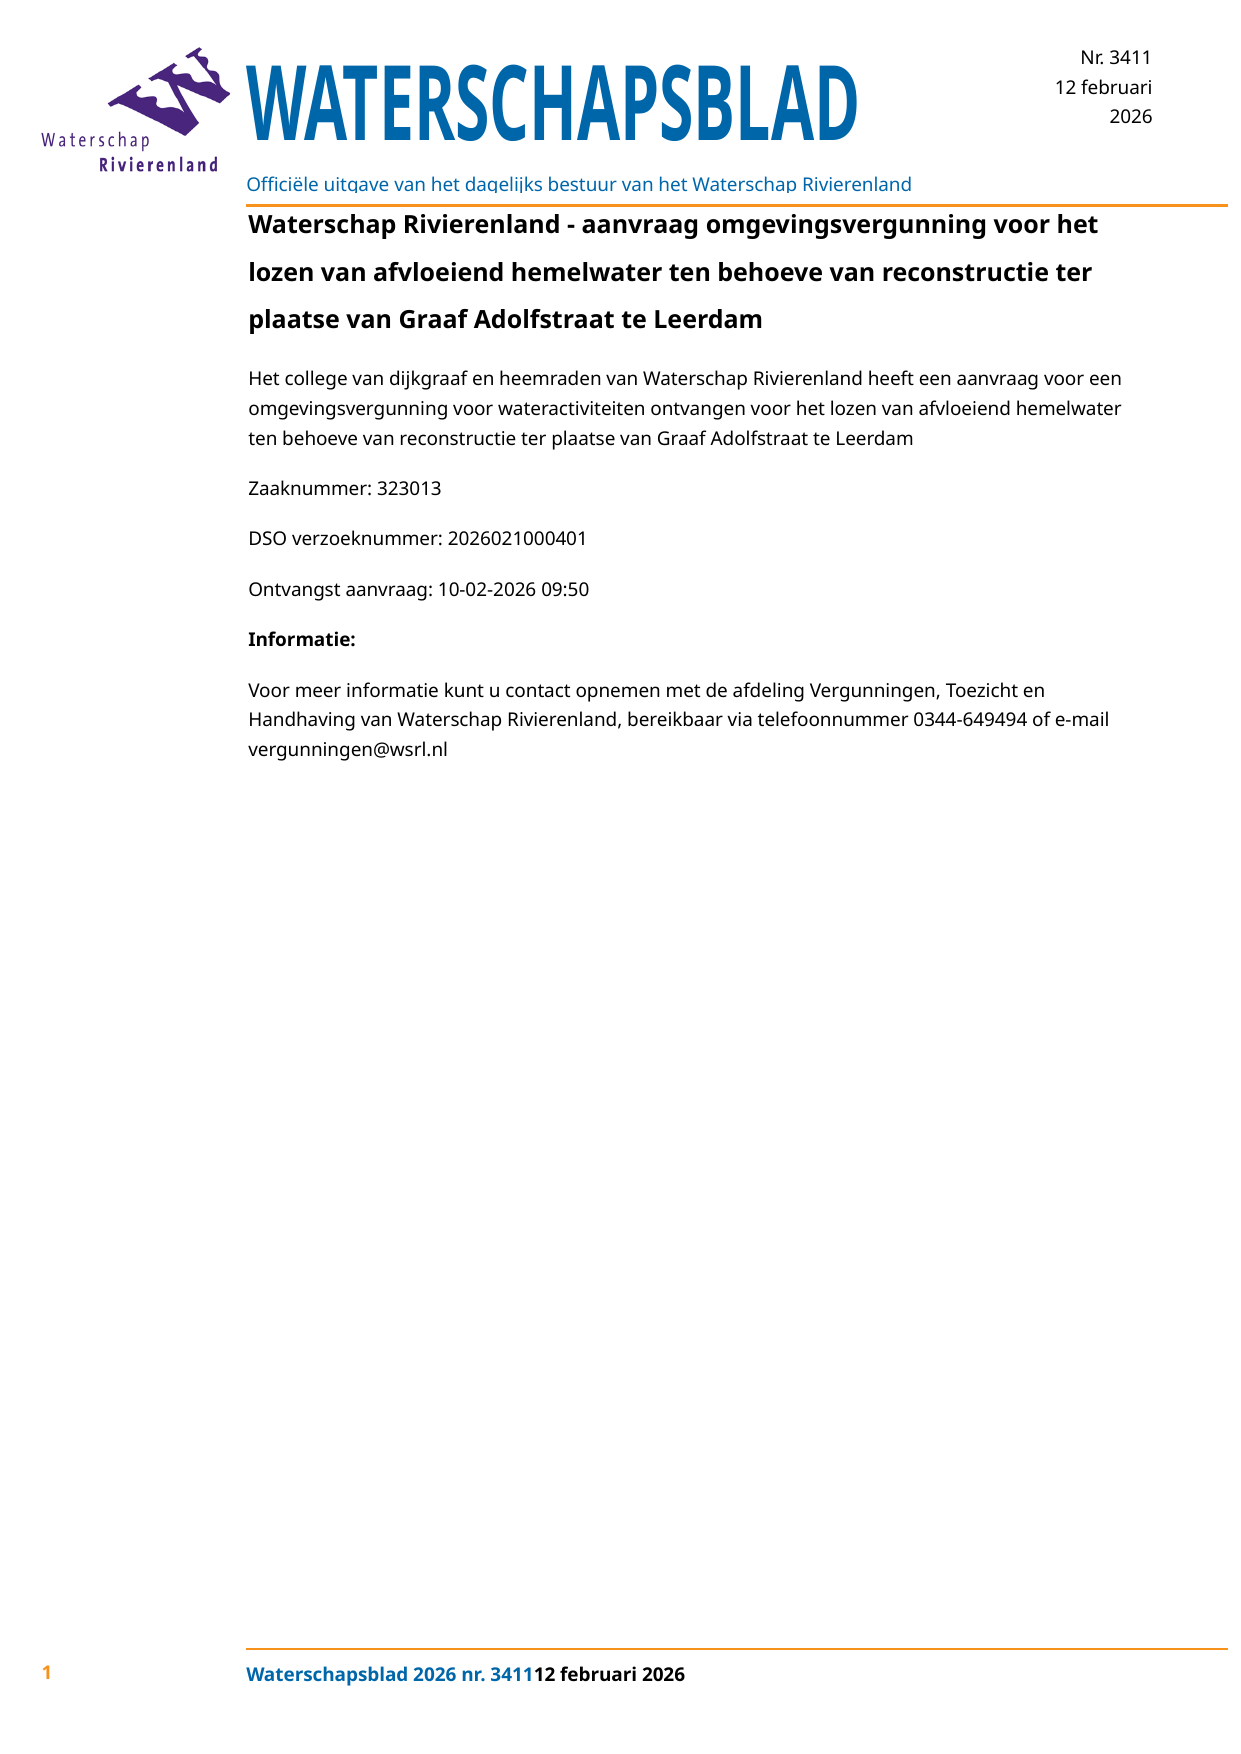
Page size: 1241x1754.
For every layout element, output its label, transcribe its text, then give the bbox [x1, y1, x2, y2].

text DSO verzoeknummer: 2026021000401 [248, 526, 1152, 551]
text Waterschap Rivierenland - aanvraag omgevingsvergunning voor het lozen van afvloeiend hemelwater ten behoeve van reconstructie ter plaatse van Graaf Adolfstraat te Leerdam [248, 207, 1152, 336]
text Informatie: [248, 626, 1152, 652]
text Ontvangst aanvraag: 10-02-2026 09:50 [248, 576, 1152, 602]
text Het college van dijkgraaf en heemraden van Waterschap Rivierenland heeft een aanvraag voor een omgevingsvergunning voor wateractiviteiten ontvangen voor het lozen van afvloeiend hemelwater ten behoeve van reconstructie ter plaatse van Graaf Adolfstraat te Leerdam [248, 366, 1152, 450]
text Zaaknummer: 323013 [248, 475, 1152, 501]
picture [41, 47, 231, 172]
text Voor meer informatie kunt u contact opnemen met de afdeling Vergunningen, Toezicht en Handhaving van Waterschap Rivierenland, bereikbaar via telefoonnummer 0344-649494 of e-mail vergunningen@wsrl.nl [248, 677, 1152, 762]
